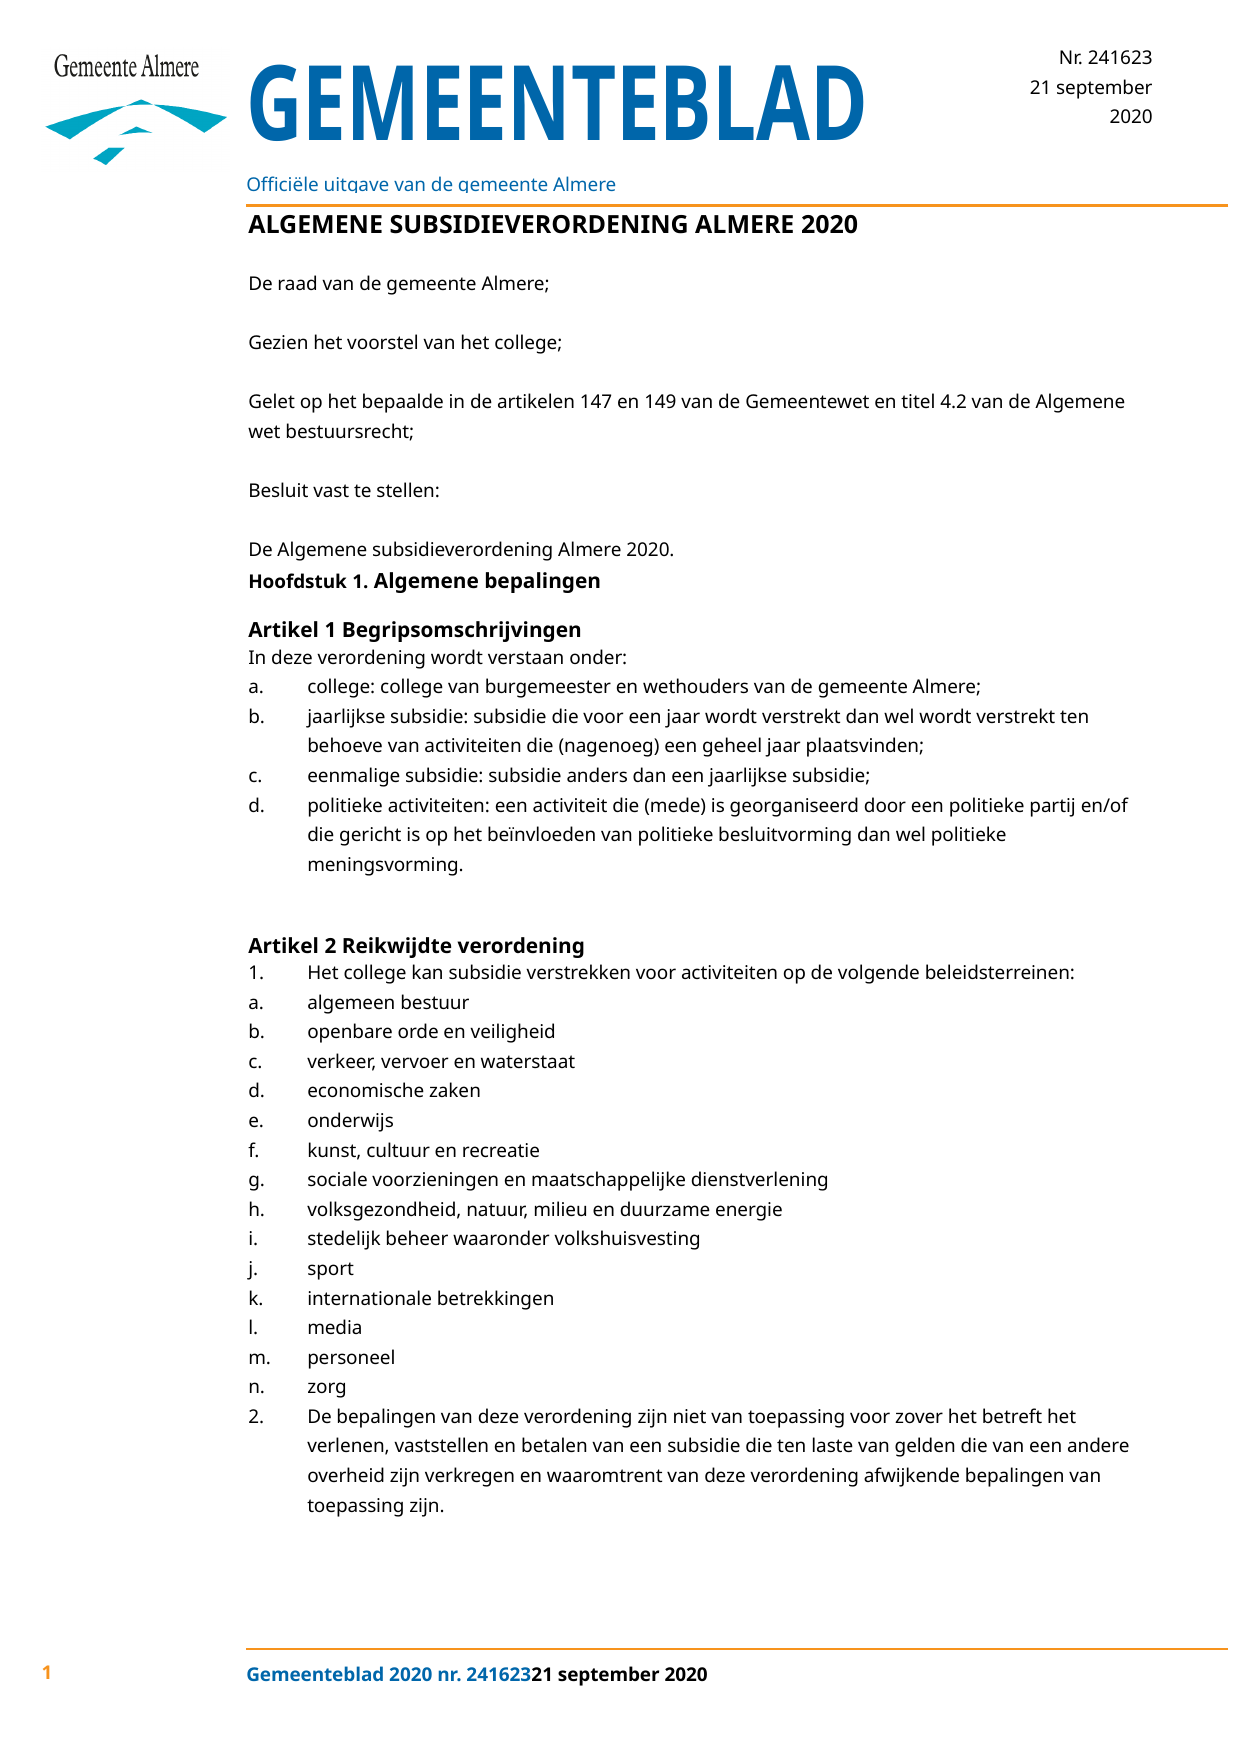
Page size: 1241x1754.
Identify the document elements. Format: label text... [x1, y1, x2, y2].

list eenmalige subsidie: subsidie anders dan een jaarlijkse subsidie; [248, 762, 1152, 788]
list kunst, cultuur en recreatie [248, 1137, 1152, 1163]
list college: college van burgemeester en wethouders van de gemeente Almere; [248, 673, 1152, 699]
text Gelet op het bepaalde in de artikelen 147 en 149 van de Gemeentewet en titel 4.2 van de Algemene wet bestuursrecht; [248, 389, 1152, 444]
list openbare orde en veiligheid [248, 1018, 1152, 1044]
text Besluit vast te stellen: [248, 477, 1152, 503]
list onderwijs [248, 1107, 1152, 1133]
list sport [248, 1255, 1152, 1281]
list politieke activiteiten: een activiteit die (mede) is georganiseerd door een politieke partij en/of die gericht is op het beïnvloeden van politieke besluitvorming dan wel politieke meningsvorming. [248, 792, 1152, 877]
list algemeen bestuur [248, 989, 1152, 1015]
list verkeer, vervoer en waterstaat [248, 1048, 1152, 1074]
picture [41, 47, 231, 172]
list zorg [248, 1373, 1152, 1399]
list stedelijk beheer waaronder volkshuisvesting [248, 1226, 1152, 1251]
text Artikel 1 Begripsomschrijvingen [248, 615, 1152, 644]
list internationale betrekkingen [248, 1285, 1152, 1311]
list Het college kan subsidie verstrekken voor activiteiten op de volgende beleidsterreinen: [248, 959, 1152, 985]
list media [248, 1314, 1152, 1340]
list economische zaken [248, 1078, 1152, 1103]
text In deze verordening wordt verstaan onder: [248, 644, 1152, 669]
list personeel [248, 1344, 1152, 1370]
text ALGEMENE SUBSIDIEVERORDENING ALMERE 2020 [248, 207, 1152, 241]
list De bepalingen van deze verordening zijn niet van toepassing voor zover het betreft het verlenen, vaststellen en betalen van een subsidie die ten laste van gelden die van een andere overheid zijn verkregen en waaromtrent van deze verordening afwijkende bepalingen van toepassing zijn. [248, 1403, 1152, 1518]
text Hoofdstuk 1. Algemene bepalingen [248, 566, 1152, 594]
text De raad van de gemeente Almere; [248, 270, 1152, 296]
list sociale voorzieningen en maatschappelijke dienstverlening [248, 1166, 1152, 1192]
text Artikel 2 Reikwijdte verordening [248, 931, 1152, 959]
list volksgezondheid, natuur, milieu en duurzame energie [248, 1196, 1152, 1222]
list jaarlijkse subsidie: subsidie die voor een jaar wordt verstrekt dan wel wordt verstrekt ten behoeve van activiteiten die (nagenoeg) een geheel jaar plaatsvinden; [248, 703, 1152, 758]
text Gezien het voorstel van het college; [248, 329, 1152, 355]
text De Algemene subsidieverordening Almere 2020. [248, 537, 1152, 562]
